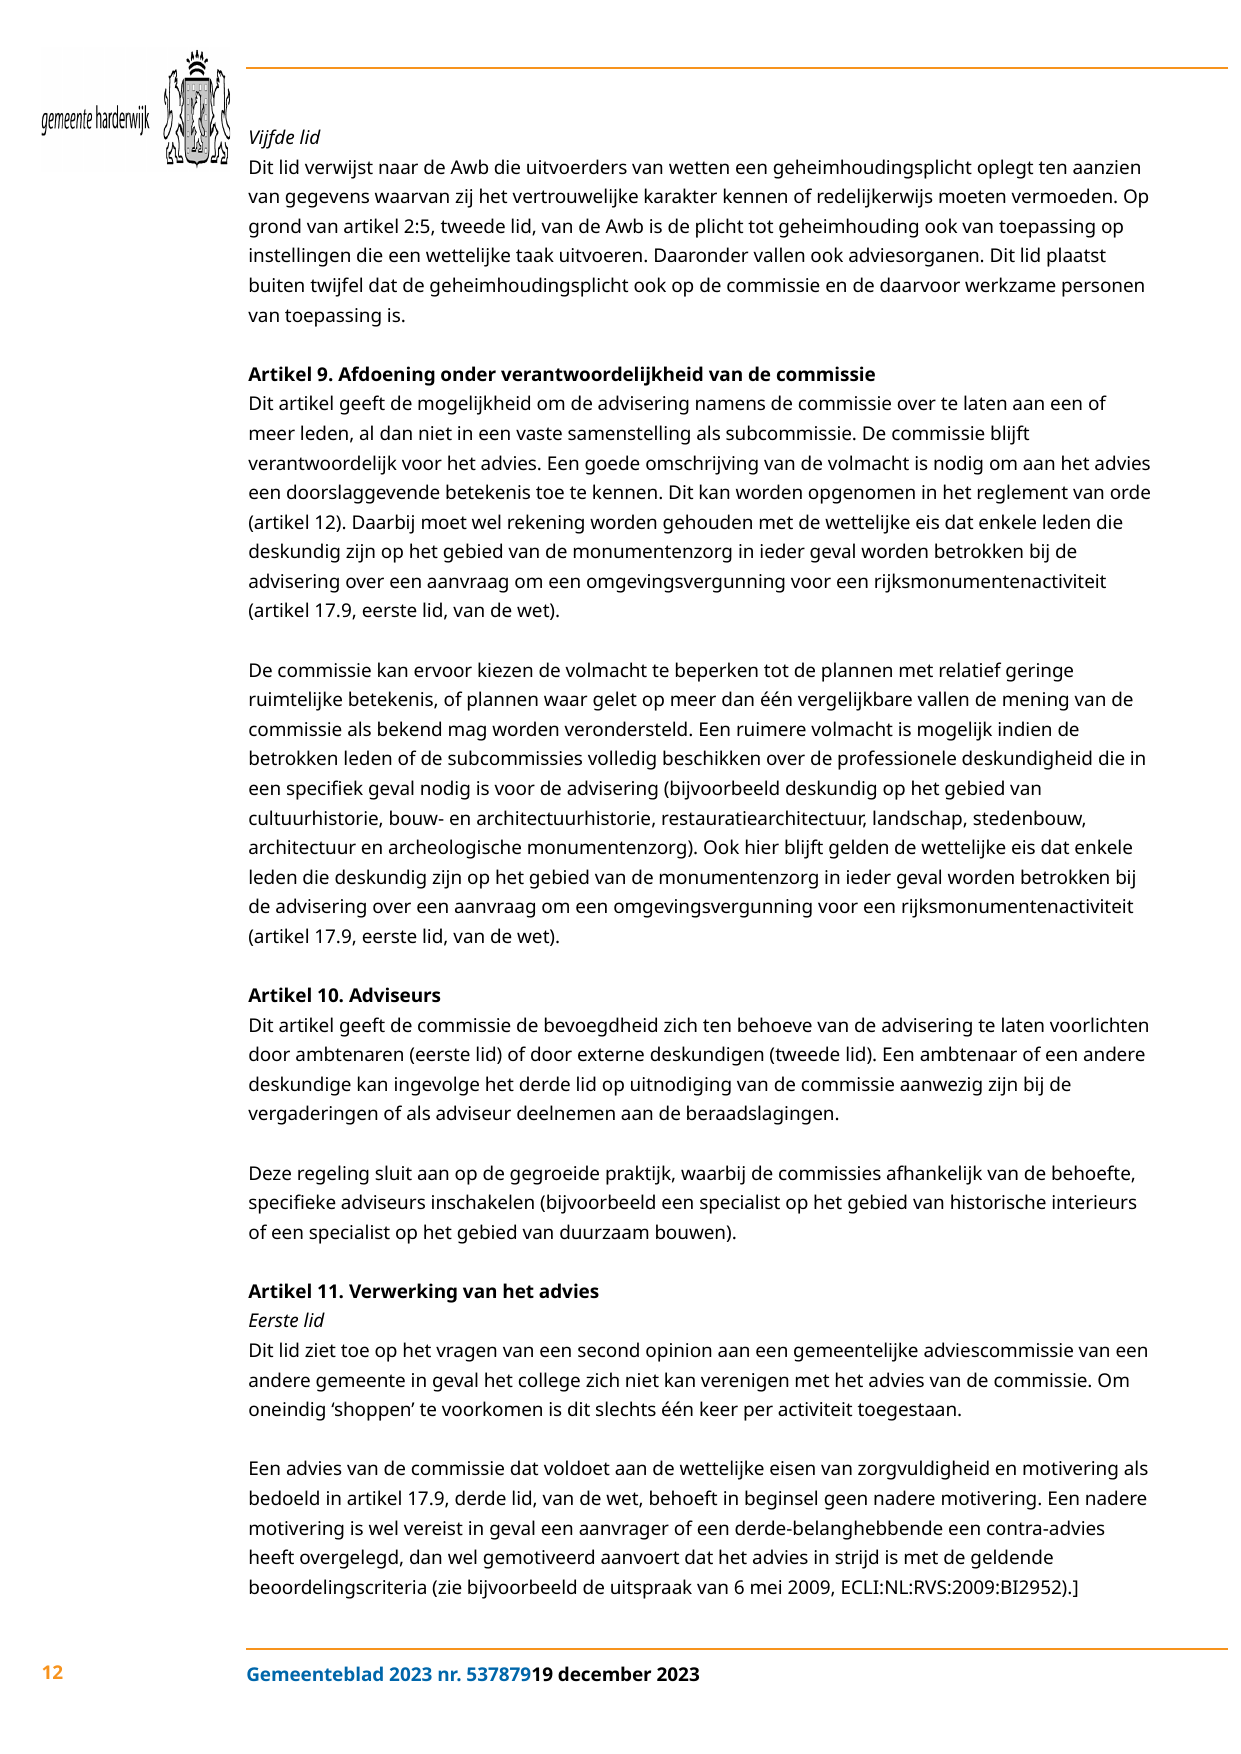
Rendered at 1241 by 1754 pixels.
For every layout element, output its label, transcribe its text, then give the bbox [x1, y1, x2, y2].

text Een advies van de commissie dat voldoet aan de wettelijke eisen van zorgvuldigheid en motivering als bedoeld in artikel 17.9, derde lid, van de wet, behoeft in beginsel geen nadere motivering. Een nadere motivering is wel vereist in geval een aanvrager of een derde-belanghebbende een contra-advies heeft overgelegd, dan wel gemotiveerd aanvoert dat het advies in strijd is met de geldende beoordelingscriteria (zie bijvoorbeeld de uitspraak van 6 mei 2009, ECLI:NL:RVS:2009:BI2952).] [248, 1456, 1152, 1600]
text Vijfde lid [248, 124, 1152, 150]
text Eerste lid [248, 1308, 1152, 1333]
text Dit artikel geeft de commissie de bevoegdheid zich ten behoeve van de advisering te laten voorlichten door ambtenaren (eerste lid) of door externe deskundigen (tweede lid). Een ambtenaar of een andere deskundige kan ingevolge het derde lid op uitnodiging van de commissie aanwezig zijn bij de vergaderingen of als adviseur deelnemen aan de beraadslagingen. [248, 1012, 1152, 1126]
picture [41, 47, 231, 172]
text Dit lid verwijst naar de Awb die uitvoerders van wetten een geheimhoudingsplicht oplegt ten aanzien van gegevens waarvan zij het vertrouwelijke karakter kennen of redelijkerwijs moeten vermoeden. Op grond van artikel 2:5, tweede lid, van de Awb is de plicht tot geheimhouding ook van toepassing op instellingen die een wettelijke taak uitvoeren. Daaronder vallen ook adviesorganen. Dit lid plaatst buiten twijfel dat de geheimhoudingsplicht ook op de commissie en de daarvoor werkzame personen van toepassing is. [248, 154, 1152, 328]
text Artikel 9. Afdoening onder verantwoordelijkheid van de commissie [248, 361, 1152, 387]
text Dit artikel geeft de mogelijkheid om de advisering namens de commissie over te laten aan een of meer leden, al dan niet in een vaste samenstelling als subcommissie. De commissie blijft verantwoordelijk voor het advies. Een goede omschrijving van de volmacht is nodig om aan het advies een doorslaggevende betekenis toe te kennen. Dit kan worden opgenomen in het reglement van orde (artikel 12). Daarbij moet wel rekening worden gehouden met de wettelijke eis dat enkele leden die deskundig zijn op het gebied van de monumentenzorg in ieder geval worden betrokken bij de advisering over een aanvraag om een omgevingsvergunning voor een rijksmonumentenactiviteit (artikel 17.9, eerste lid, van de wet). [248, 391, 1152, 623]
text Deze regeling sluit aan op de gegroeide praktijk, waarbij de commissies afhankelijk van de behoefte, specifieke adviseurs inschakelen (bijvoorbeeld een specialist op het gebied van historische interieurs of een specialist op het gebied van duurzaam bouwen). [248, 1160, 1152, 1245]
text Dit lid ziet toe op het vragen van een second opinion aan een gemeentelijke adviescommissie van een andere gemeente in geval het college zich niet kan verenigen met het advies van de commissie. Om oneindig ‘shoppen’ te voorkomen is dit slechts één keer per activiteit toegestaan. [248, 1337, 1152, 1422]
text Artikel 11. Verwerking van het advies [248, 1278, 1152, 1304]
text De commissie kan ervoor kiezen de volmacht te beperken tot de plannen met relatief geringe ruimtelijke betekenis, of plannen waar gelet op meer dan één vergelijkbare vallen de mening van de commissie als bekend mag worden verondersteld. Een ruimere volmacht is mogelijk indien de betrokken leden of de subcommissies volledig beschikken over de professionele deskundigheid die in een specifiek geval nodig is voor de advisering (bijvoorbeeld deskundig op het gebied van cultuurhistorie, bouw- en architectuurhistorie, restauratiearchitectuur, landschap, stedenbouw, architectuur en archeologische monumentenzorg). Ook hier blijft gelden de wettelijke eis dat enkele leden die deskundig zijn op het gebied van de monumentenzorg in ieder geval worden betrokken bij de advisering over een aanvraag om een omgevingsvergunning voor een rijksmonumentenactiviteit (artikel 17.9, eerste lid, van de wet). [248, 657, 1152, 949]
text Artikel 10. Adviseurs [248, 982, 1152, 1008]
